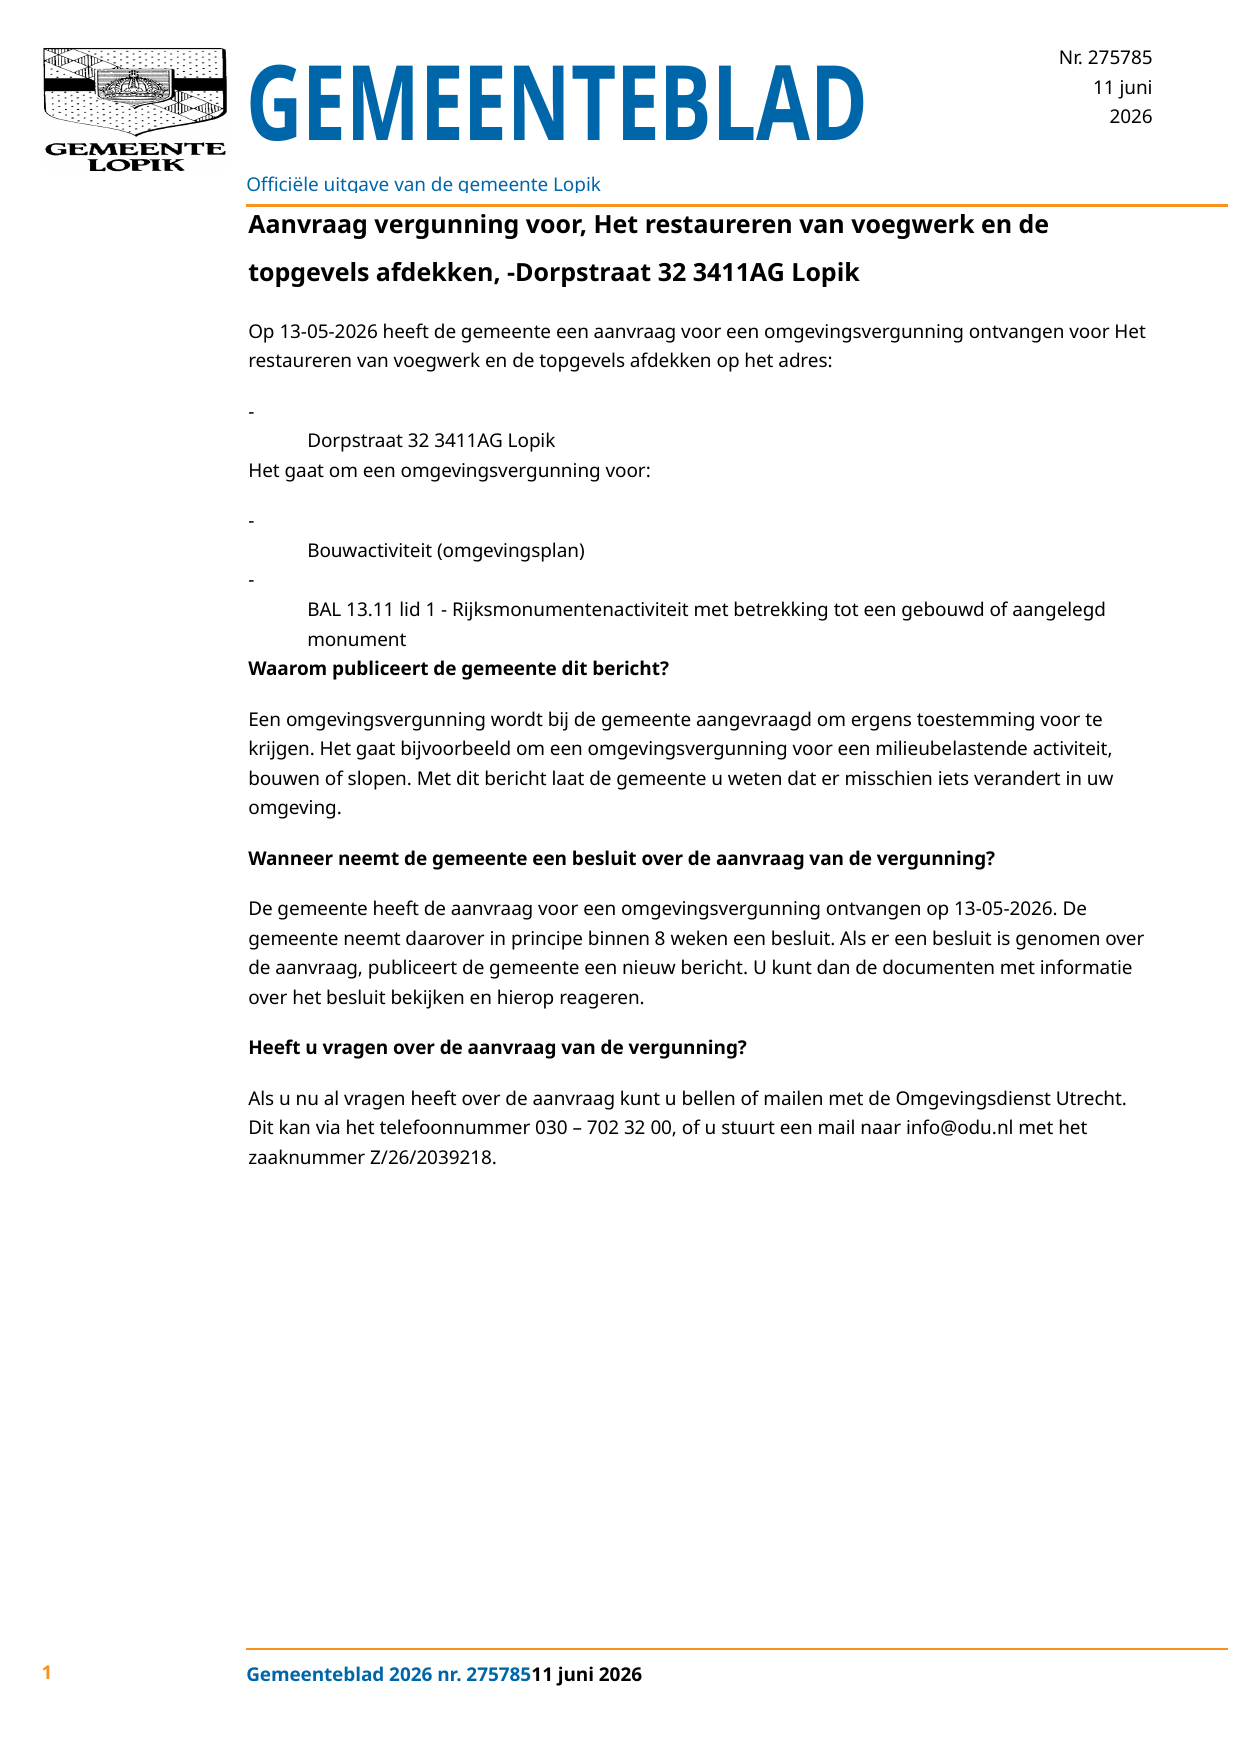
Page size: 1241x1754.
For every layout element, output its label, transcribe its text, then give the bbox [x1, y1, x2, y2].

list Dorpstraat 32 3411AG Lopik [248, 427, 1152, 453]
list Bouwactiviteit (omgevingsplan) [248, 537, 1152, 563]
text Een omgevingsvergunning wordt bij de gemeente aangevraagd om ergens toestemming voor te krijgen. Het gaat bijvoorbeeld om een omgevingsvergunning voor een milieubelastende activiteit, bouwen of slopen. Met dit bericht laat de gemeente u weten dat er misschien iets verandert in uw omgeving. [248, 706, 1152, 820]
picture [41, 47, 231, 172]
text Heeft u vragen over de aanvraag van de vergunning? [248, 1034, 1152, 1060]
text Als u nu al vragen heeft over de aanvraag kunt u bellen of mailen met de Omgevingsdienst Utrecht. Dit kan via het telefoonnummer 030 – 702 32 00, of u stuurt een mail naar info@odu.nl met het zaaknummer Z/26/2039218. [248, 1085, 1152, 1170]
text Het gaat om een omgevingsvergunning voor: [248, 457, 1152, 483]
text Waarom publiceert de gemeente dit bericht? [248, 655, 1152, 681]
text De gemeente heeft de aanvraag voor een omgevingsvergunning ontvangen op 13-05-2026. De gemeente neemt daarover in principe binnen 8 weken een besluit. Als er een besluit is genomen over de aanvraag, publiceert de gemeente een nieuw bericht. U kunt dan de documenten met informatie over het besluit bekijken en hierop reageren. [248, 895, 1152, 1010]
text Aanvraag vergunning voor, Het restaureren van voegwerk en de topgevels afdekken, -Dorpstraat 32 3411AG Lopik [248, 207, 1152, 288]
text Op 13-05-2026 heeft de gemeente een aanvraag voor een omgevingsvergunning ontvangen voor Het restaureren van voegwerk en de topgevels afdekken op het adres: [248, 318, 1152, 373]
list BAL 13.11 lid 1 - Rijksmonumentenactiviteit met betrekking tot een gebouwd of aangelegd monument [248, 596, 1152, 652]
text Wanneer neemt de gemeente een besluit over de aanvraag van de vergunning? [248, 845, 1152, 871]
